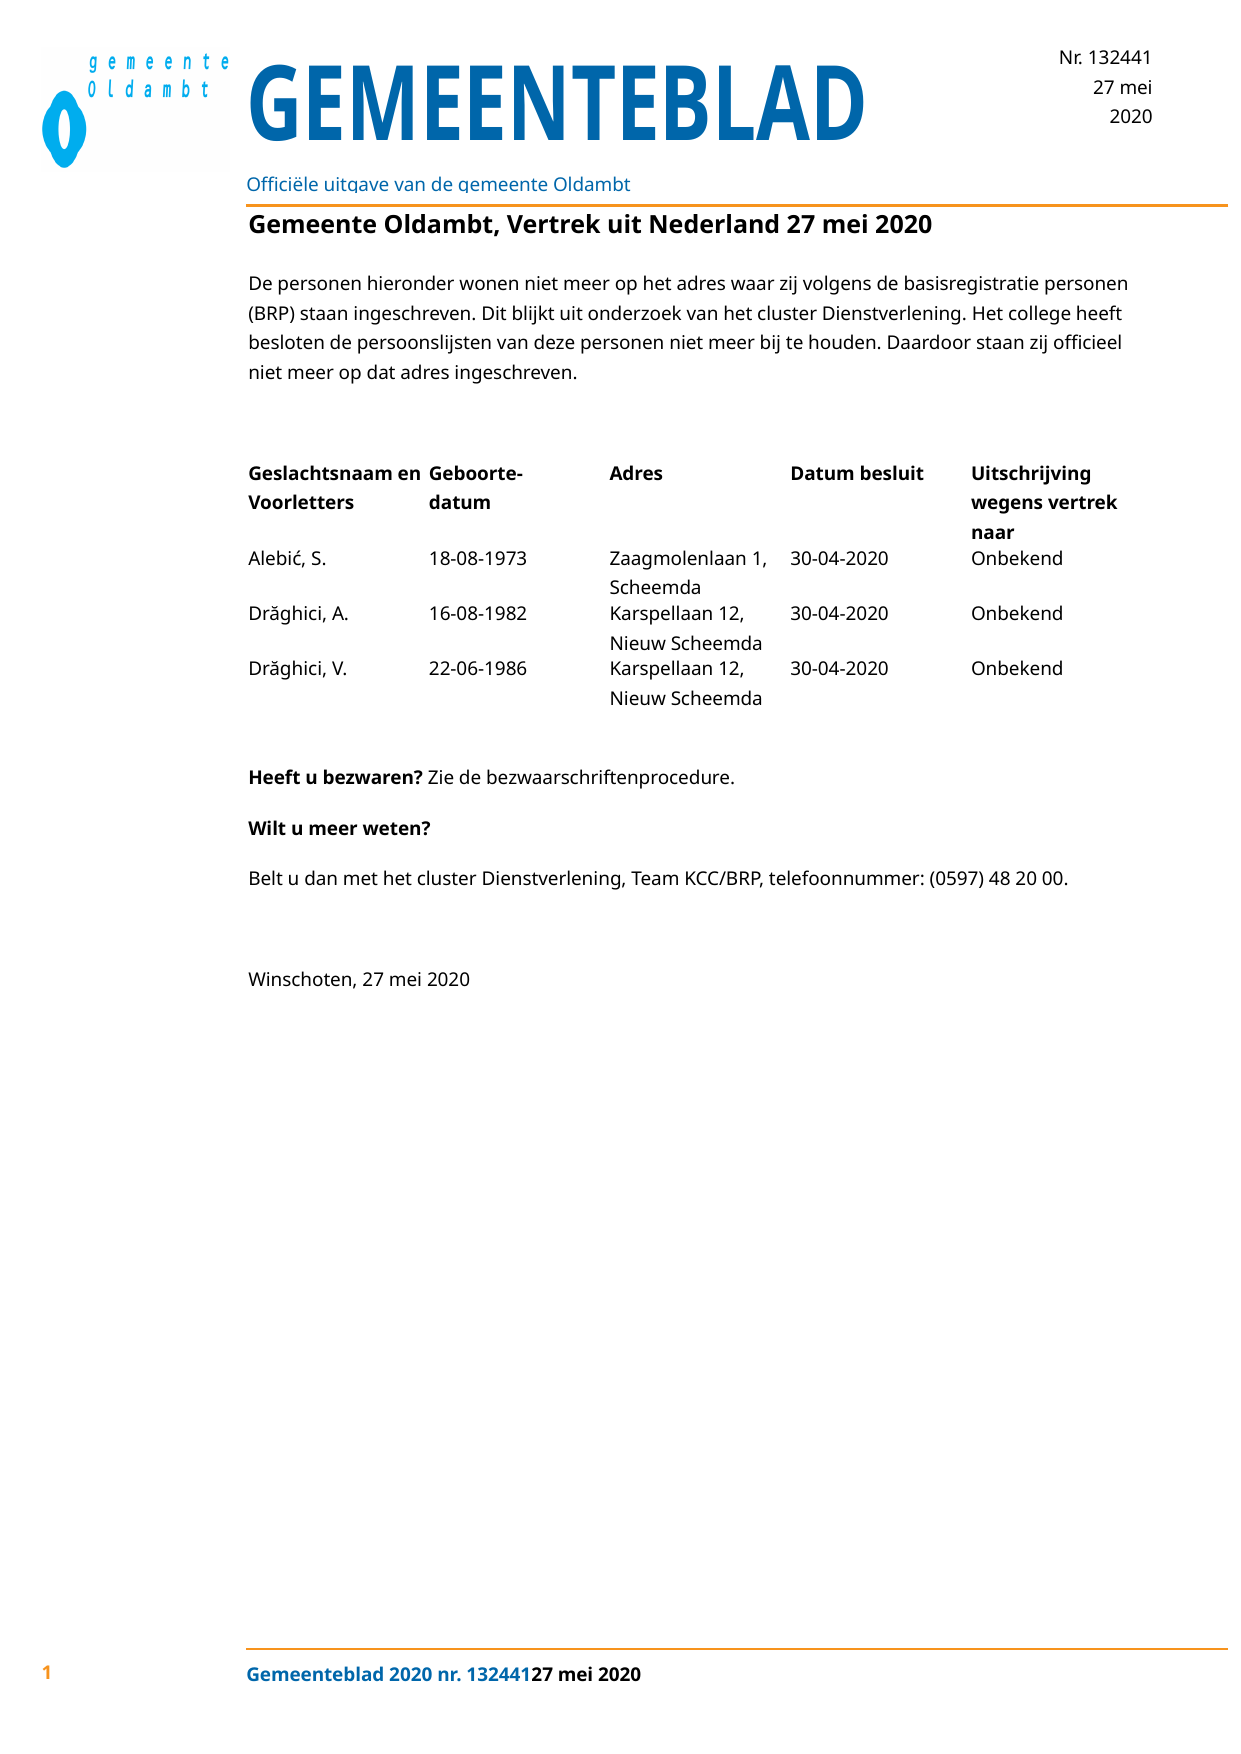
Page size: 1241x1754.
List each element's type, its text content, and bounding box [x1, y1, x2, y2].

text Belt u dan met het cluster Dienstverlening, Team KCC/BRP, telefoonnummer: (0597) 48 20 00. [248, 865, 1152, 891]
table_header Geboorte- datum [429, 460, 609, 545]
table_cell 22-06-1986 [429, 656, 609, 711]
table_cell 30-04-2020 [790, 545, 971, 600]
table_cell Zaagmolenlaan 1, Scheemda [609, 545, 790, 600]
table_cell Onbekend [971, 545, 1152, 600]
text De personen hieronder wonen niet meer op het adres waar zij volgens de basisregistratie personen (BRP) staan ingeschreven. Dit blijkt uit onderzoek van het cluster Dienstverlening. Het college heeft besloten de persoonslijsten van deze personen niet meer bij te houden. Daardoor staan zij officieel niet meer op dat adres ingeschreven. [248, 270, 1152, 385]
table_header Geslachtsnaam en Voorletters [248, 460, 429, 545]
table_cell Onbekend [971, 656, 1152, 711]
text Wilt u meer weten? [248, 815, 1152, 841]
table_cell 30-04-2020 [790, 600, 971, 656]
table_cell Onbekend [971, 600, 1152, 656]
table_cell Alebić, S. [248, 545, 429, 600]
text Gemeente Oldambt, Vertrek uit Nederland 27 mei 2020 [248, 207, 1152, 241]
table_header Datum besluit [790, 460, 971, 545]
table_cell Karspellaan 12, Nieuw Scheemda [609, 600, 790, 656]
text Winschoten, 27 mei 2020 [248, 966, 1152, 992]
text Heeft u bezwaren? Zie de bezwaarschriftenprocedure. [248, 764, 1152, 790]
table_cell Drăghici, A. [248, 600, 429, 656]
table_cell 16-08-1982 [429, 600, 609, 656]
table_header Adres [609, 460, 790, 545]
picture [41, 47, 231, 172]
table_cell 30-04-2020 [790, 656, 971, 711]
table_header Uitschrijving wegens vertrek naar [971, 460, 1152, 545]
table_cell Drăghici, V. [248, 656, 429, 711]
table_cell 18-08-1973 [429, 545, 609, 600]
table_cell Karspellaan 12, Nieuw Scheemda [609, 656, 790, 711]
